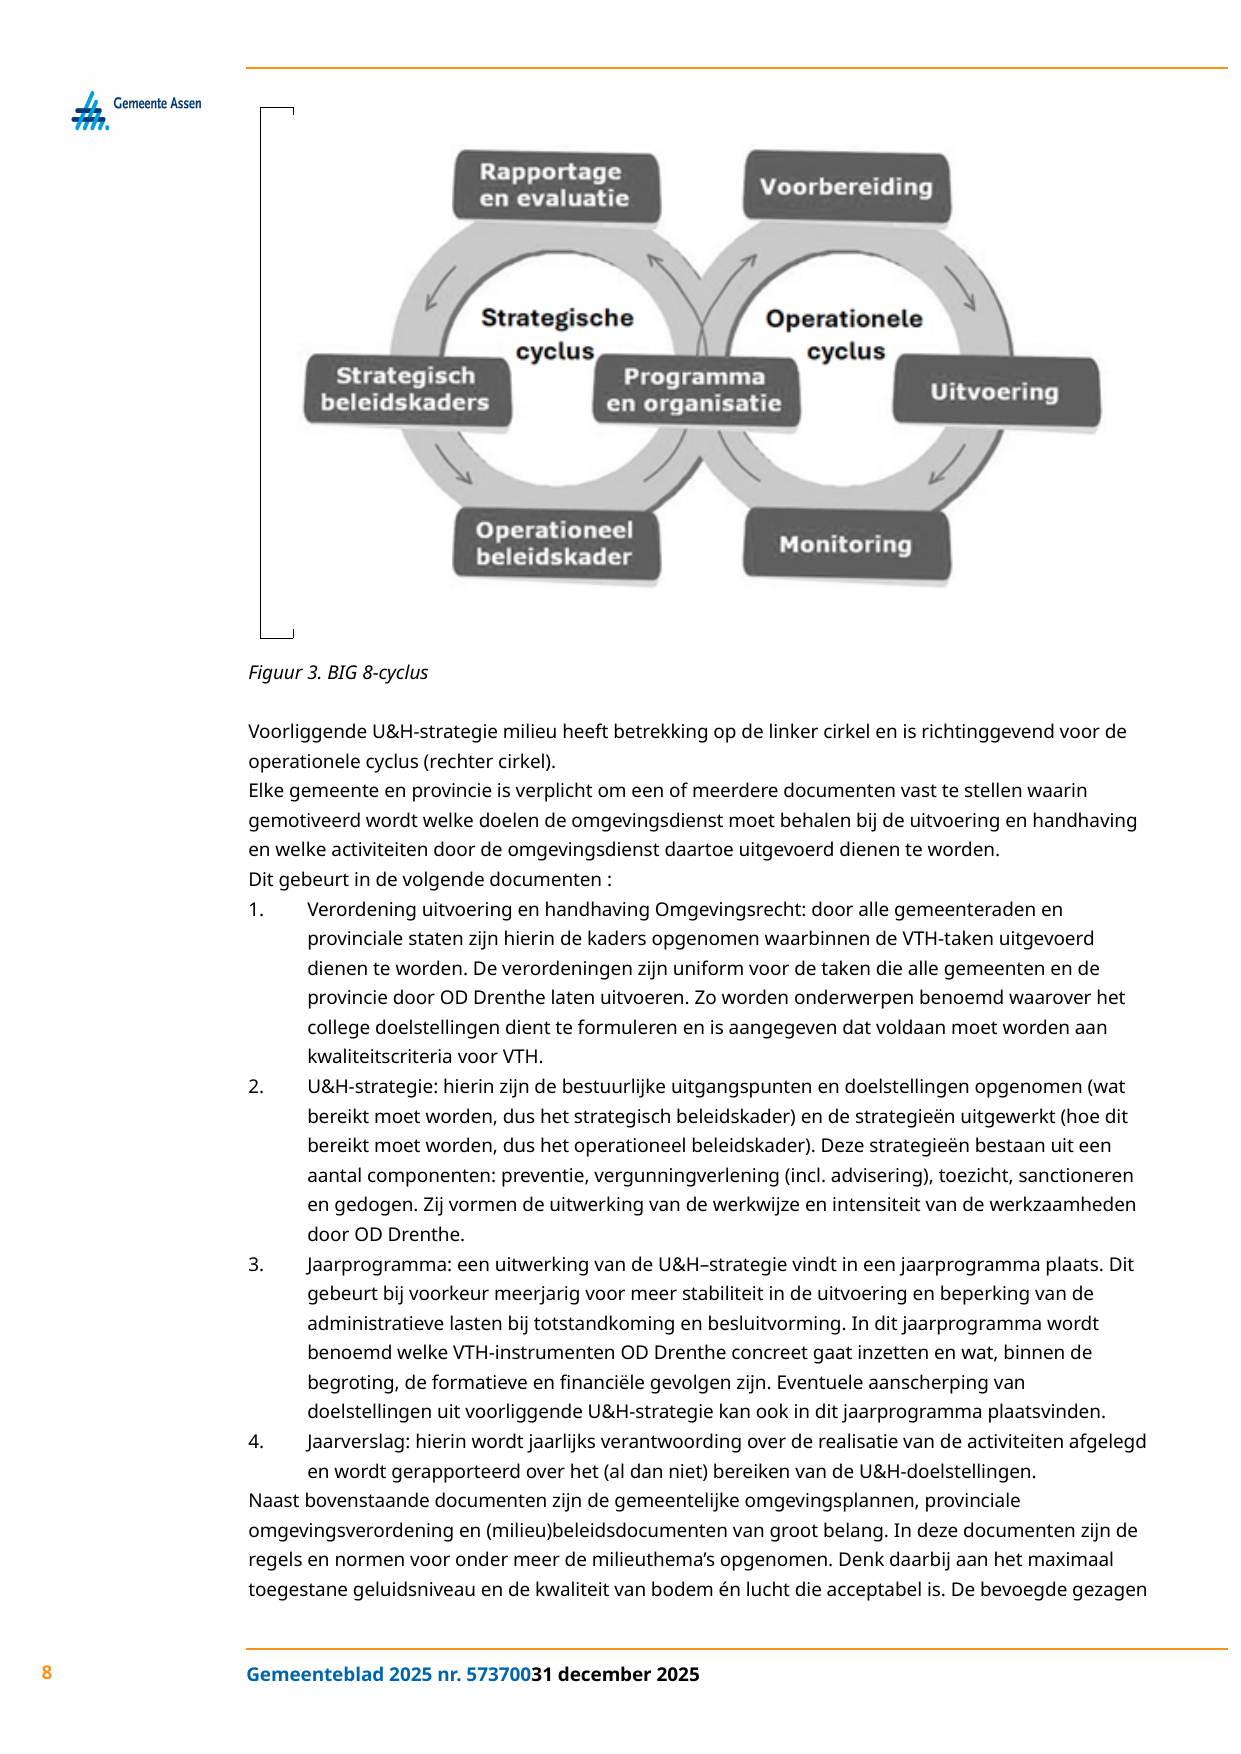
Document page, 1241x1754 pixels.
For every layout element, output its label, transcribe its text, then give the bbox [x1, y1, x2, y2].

picture [268, 115, 1155, 629]
list Jaarprogramma: een uitwerking van de U&H–strategie vindt in een jaarprogramma plaats. Dit gebeurt bij voorkeur meerjarig voor meer stabiliteit in de uitvoering en beperking van de administratieve lasten bij totstandkoming en besluitvorming. In dit jaarprogramma wordt benoemd welke VTH-instrumenten OD Drenthe concreet gaat inzetten en wat, binnen de begroting, de formatieve en financiële gevolgen zijn. Eventuele aanscherping van doelstellingen uit voorliggende U&H-strategie kan ook in dit jaarprogramma plaatsvinden. [248, 1251, 1152, 1424]
list Jaarverslag: hierin wordt jaarlijks verantwoording over de realisatie van de activiteiten afgelegd en wordt gerapporteerd over het (al dan niet) bereiken van de U&H-doelstellingen. [248, 1428, 1152, 1484]
list U&H-strategie: hierin zijn de bestuurlijke uitgangspunten en doelstellingen opgenomen (wat bereikt moet worden, dus het strategisch beleidskader) en de strategieën uitgewerkt (hoe dit bereikt moet worden, dus het operationeel beleidskader). Deze strategieën bestaan uit een aantal componenten: preventie, vergunningverlening (incl. advisering), toezicht, sanctioneren en gedogen. Zij vormen de uitwerking van de werkwijze en intensiteit van de werkzaamheden door OD Drenthe. [248, 1073, 1152, 1247]
text Dit gebeurt in de volgende documenten : [248, 866, 1152, 892]
text Voorliggende U&H-strategie milieu heeft betrekking op de linker cirkel en is richtinggevend voor de operationele cyclus (rechter cirkel). [248, 718, 1152, 774]
text Figuur 3. BIG 8-cyclus [248, 659, 1152, 685]
list Verordening uitvoering en handhaving Omgevingsrecht: door alle gemeenteraden en provinciale staten zijn hierin de kaders opgenomen waarbinnen de VTH-taken uitgevoerd dienen te worden. De verordeningen zijn uniform voor de taken die alle gemeenten en de provincie door OD Drenthe laten uitvoeren. Zo worden onderwerpen benoemd waarover het college doelstellingen dient te formuleren en is aangegeven dat voldaan moet worden aan kwaliteitscriteria voor VTH. [248, 896, 1152, 1069]
text Naast bovenstaande documenten zijn de gemeentelijke omgevingsplannen, provinciale omgevingsverordening en (milieu)beleidsdocumenten van groot belang. In deze documenten zijn de regels en normen voor onder meer de milieuthema’s opgenomen. Denk daarbij aan het maximaal toegestane geluidsniveau en de kwaliteit van bodem én lucht die acceptabel is. De bevoegde gezagen [248, 1487, 1152, 1602]
text Elke gemeente en provincie is verplicht om een of meerdere documenten vast te stellen waarin gemotiveerd wordt welke doelen de omgevingsdienst moet behalen bij de uitvoering en handhaving en welke activiteiten door de omgevingsdienst daartoe uitgevoerd dienen te worden. [248, 777, 1152, 862]
picture [41, 47, 231, 172]
